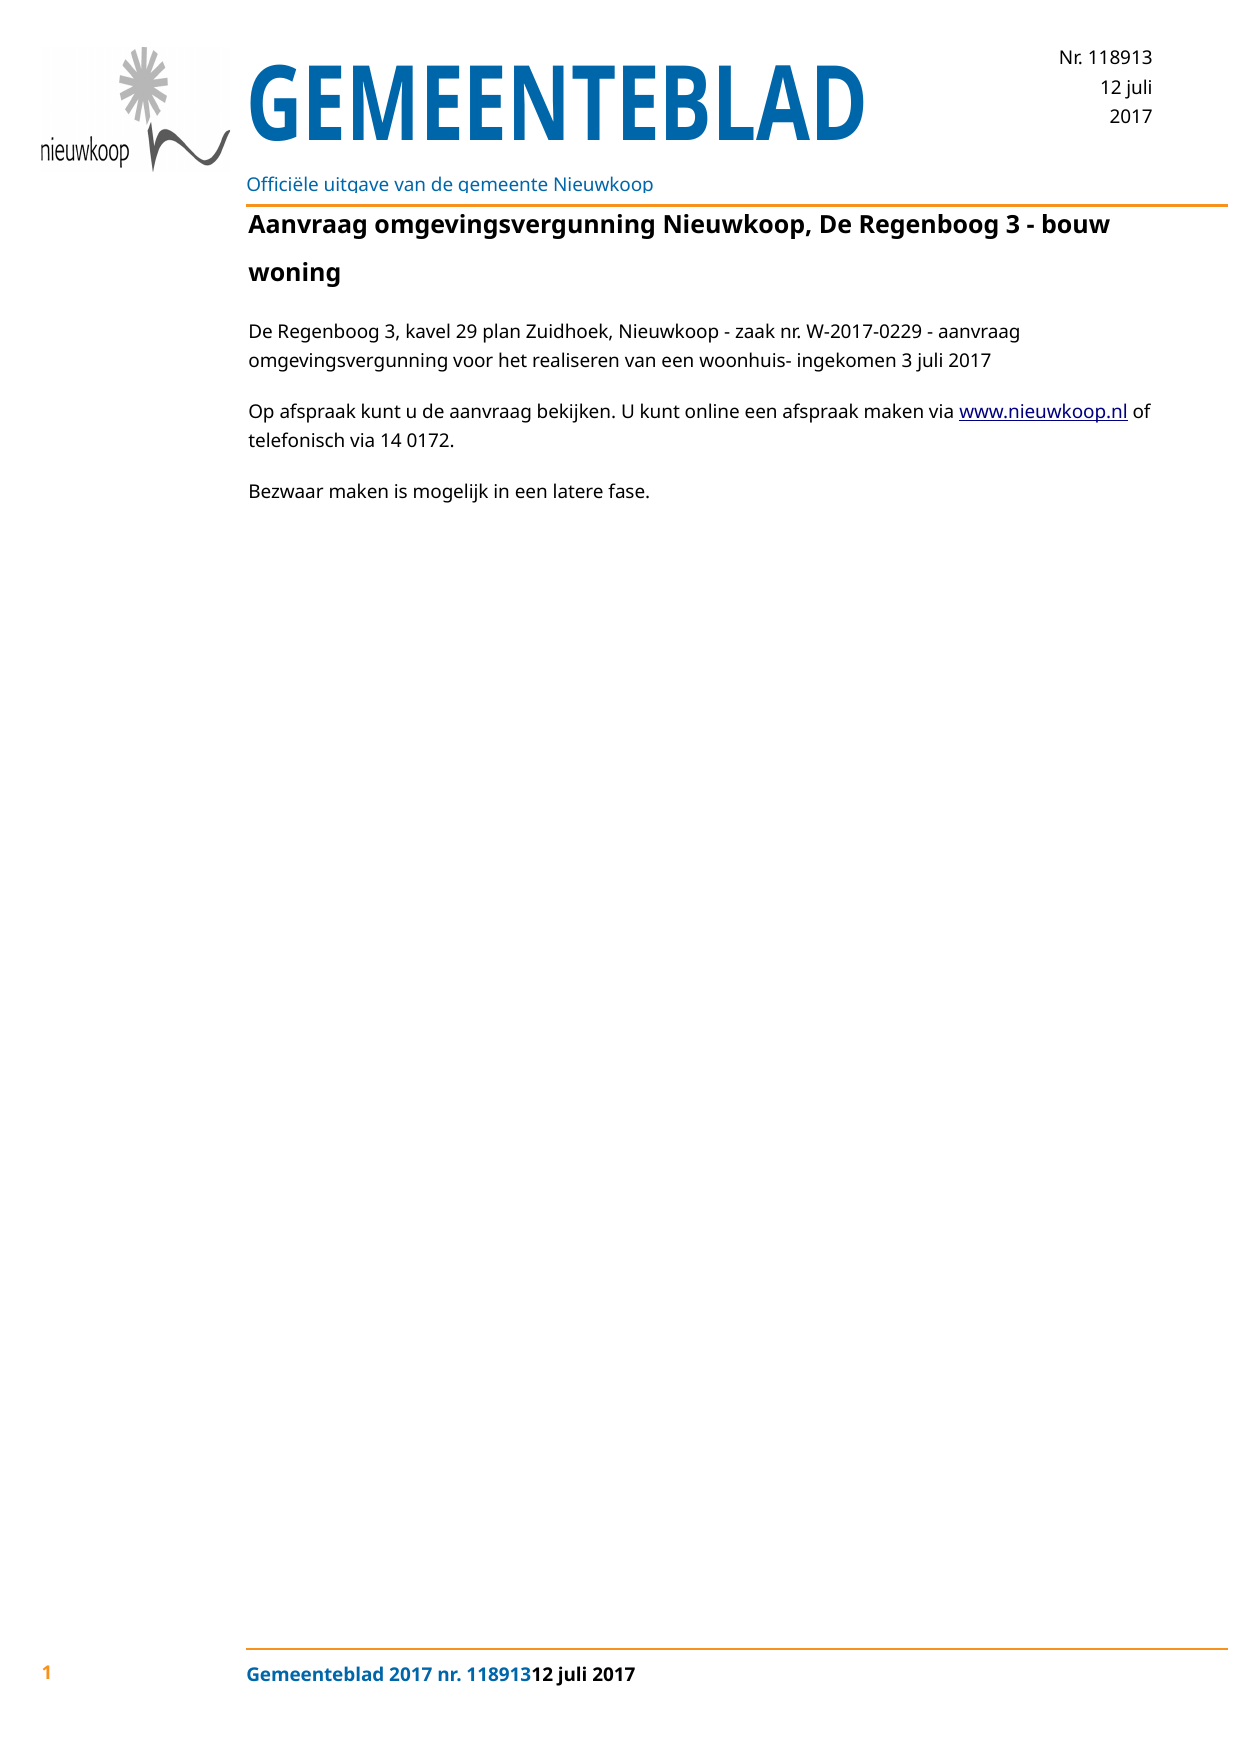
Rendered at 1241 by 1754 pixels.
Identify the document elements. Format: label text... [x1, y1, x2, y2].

picture [41, 47, 231, 172]
text Bezwaar maken is mogelijk in een latere fase. [248, 478, 1152, 504]
text De Regenboog 3, kavel 29 plan Zuidhoek, Nieuwkoop - zaak nr. W-2017-0229 - aanvraag omgevingsvergunning voor het realiseren van een woonhuis- ingekomen 3 juli 2017 [248, 318, 1152, 373]
text Aanvraag omgevingsvergunning Nieuwkoop, De Regenboog 3 - bouw woning [248, 207, 1152, 288]
text Op afspraak kunt u de aanvraag bekijken. U kunt online een afspraak maken via www.nieuwkoop.nl of telefonisch via 14 0172. [248, 398, 1152, 453]
